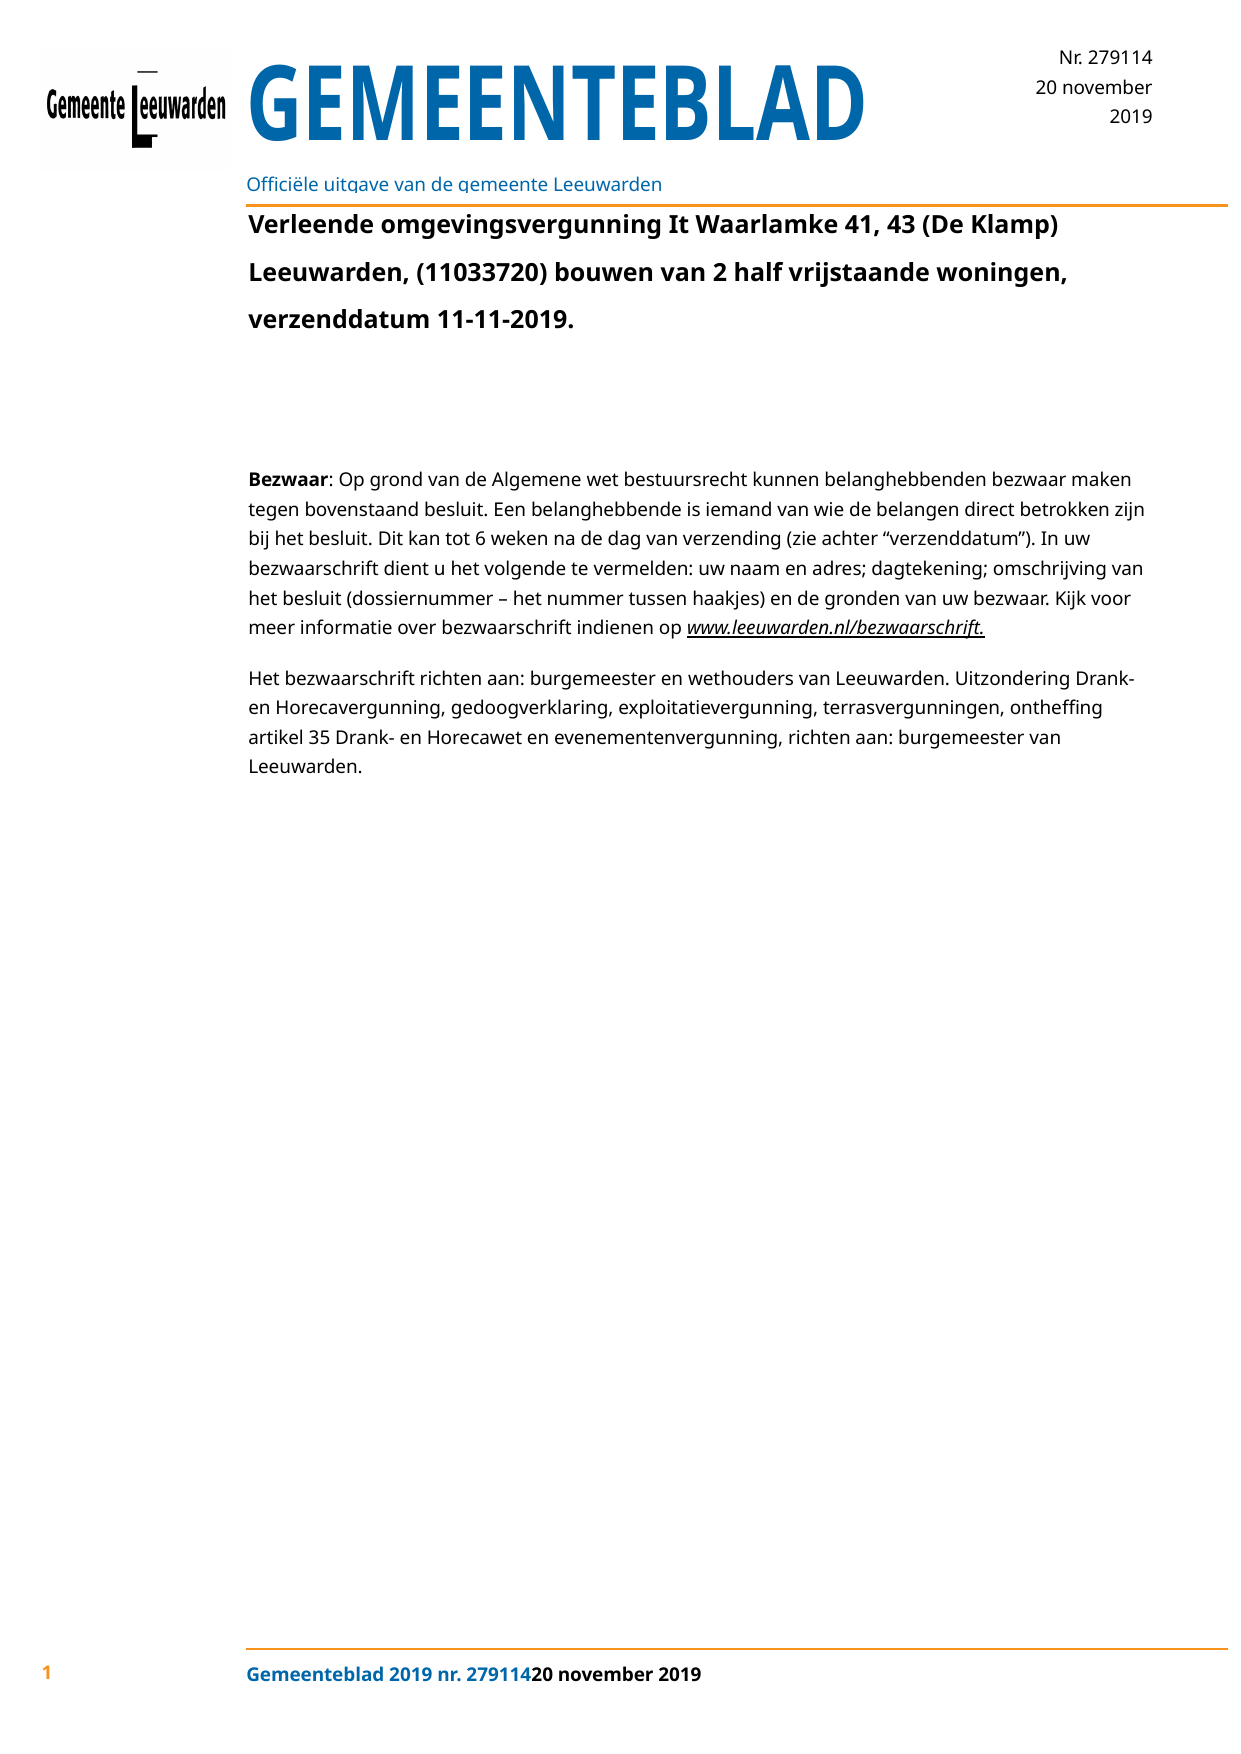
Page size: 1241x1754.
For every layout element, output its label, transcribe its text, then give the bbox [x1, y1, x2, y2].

text Het bezwaarschrift richten aan: burgemeester en wethouders van Leeuwarden. Uitzondering Drank- en Horecavergunning, gedoogverklaring, exploitatievergunning, terrasvergunningen, ontheffing artikel 35 Drank- en Horecawet en evenementenvergunning, richten aan: burgemeester van Leeuwarden. [248, 665, 1152, 779]
picture [41, 47, 231, 172]
text Bezwaar: Op grond van de Algemene wet bestuursrecht kunnen belanghebbenden bezwaar maken tegen bovenstaand besluit. Een belanghebbende is iemand van wie de belangen direct betrokken zijn bij het besluit. Dit kan tot 6 weken na de dag van verzending (zie achter “verzenddatum”). In uw bezwaarschrift dient u het volgende te vermelden: uw naam en adres; dagtekening; omschrijving van het besluit (dossiernummer – het nummer tussen haakjes) en de gronden van uw bezwaar. Kijk voor meer informatie over bezwaarschrift indienen op www.leeuwarden.nl/bezwaarschrift. [248, 466, 1152, 640]
text Verleende omgevingsvergunning It Waarlamke 41, 43 (De Klamp) Leeuwarden, (11033720) bouwen van 2 half vrijstaande woningen, verzenddatum 11-11-2019. [248, 207, 1152, 336]
